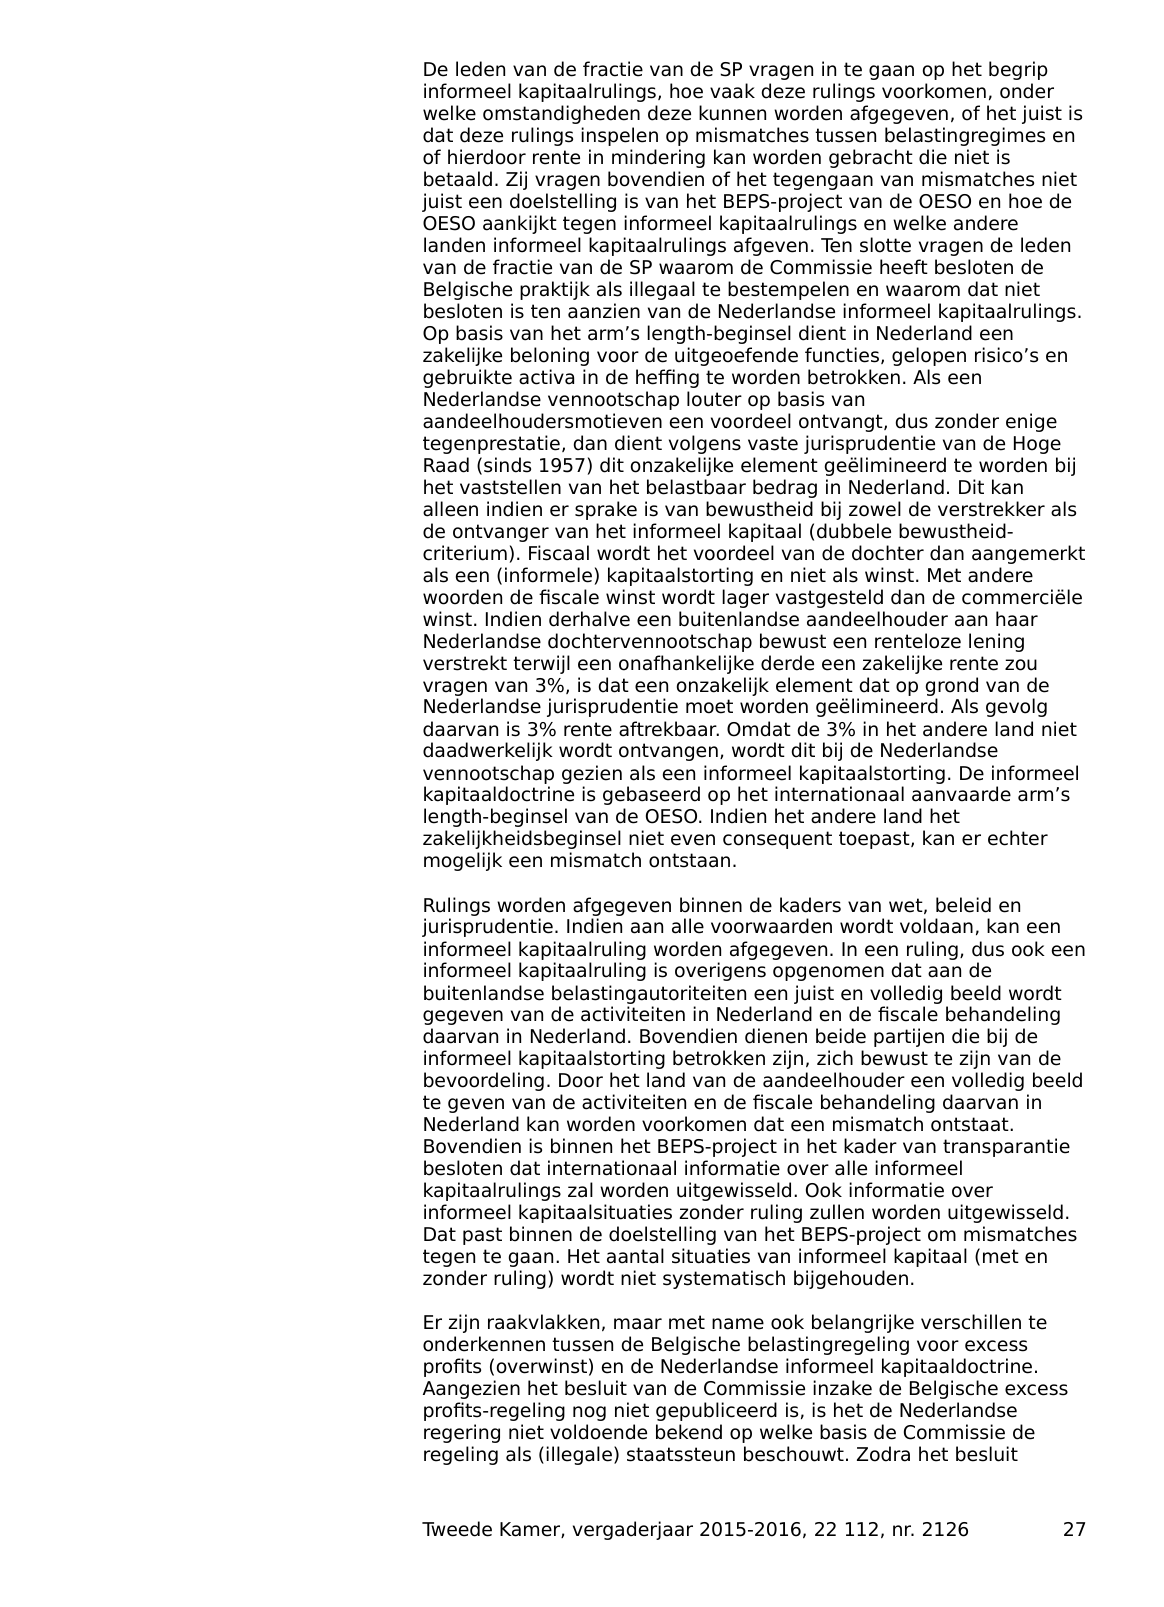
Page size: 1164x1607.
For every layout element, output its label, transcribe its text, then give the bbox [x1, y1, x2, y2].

text De leden van de fractie van de SP vragen in te gaan op het begrip informeel kapitaalrulings, hoe vaak deze rulings voorkomen, onder welke omstandigheden deze kunnen worden afgegeven, of het juist is dat deze rulings inspelen op mismatches tussen belastingregimes en of hierdoor rente in mindering kan worden gebracht die niet is betaald. Zij vragen bovendien of het tegengaan van mismatches niet juist een doelstelling is van het BEPS-project van de OESO en hoe de OESO aankijkt tegen informeel kapitaalrulings en welke andere landen informeel kapitaalrulings afgeven. Ten slotte vragen de leden van de fractie van de SP waarom de Commissie heeft besloten de Belgische praktijk als illegaal te bestempelen en waarom dat niet besloten is ten aanzien van de Nederlandse informeel kapitaalrulings. Op basis van het arm’s length-beginsel dient in Nederland een zakelijke beloning voor de uitgeoefende functies, gelopen risico’s en gebruikte activa in de heffing te worden betrokken. Als een Nederlandse vennootschap louter op basis van aandeelhoudersmotieven een voordeel ontvangt, dus zonder enige tegenprestatie, dan dient volgens vaste jurisprudentie van de Hoge Raad (sinds 1957) dit onzakelijke element geëlimineerd te worden bij het vaststellen van het belastbaar bedrag in Nederland. Dit kan alleen indien er sprake is van bewustheid bij zowel de verstrekker als de ontvanger van het informeel kapitaal (dubbele bewustheid-criterium). Fiscaal wordt het voordeel van de dochter dan aangemerkt als een (informele) kapitaalstorting en niet als winst. Met andere woorden de fiscale winst wordt lager vastgesteld dan de commerciële winst. Indien derhalve een buitenlandse aandeelhouder aan haar Nederlandse dochtervennootschap bewust een renteloze lening verstrekt terwijl een onafhankelijke derde een zakelijke rente zou vragen van 3%, is dat een onzakelijk element dat op grond van de Nederlandse jurisprudentie moet worden geëlimineerd. Als gevolg daarvan is 3% rente aftrekbaar. Omdat de 3% in het andere land niet daadwerkelijk wordt ontvangen, wordt dit bij de Nederlandse vennootschap gezien als een informeel kapitaalstorting. De informeel kapitaaldoctrine is gebaseerd op het internationaal aanvaarde arm’s length-beginsel van de OESO. Indien het andere land het zakelijkheidsbeginsel niet even consequent toepast, kan er echter mogelijk een mismatch ontstaan. [422, 59, 1087, 872]
text Er zijn raakvlakken, maar met name ook belangrijke verschillen te onderkennen tussen de Belgische belastingregeling voor excess profits (overwinst) en de Nederlandse informeel kapitaaldoctrine. Aangezien het besluit van de Commissie inzake de Belgische excess profits-regeling nog niet gepubliceerd is, is het de Nederlandse regering niet voldoende bekend op welke basis de Commissie de regeling als (illegale) staatssteun beschouwt. Zodra het besluit [422, 1312, 1087, 1466]
text Rulings worden afgegeven binnen de kaders van wet, beleid en jurisprudentie. Indien aan alle voorwaarden wordt voldaan, kan een informeel kapitaalruling worden afgegeven. In een ruling, dus ook een informeel kapitaalruling is overigens opgenomen dat aan de buitenlandse belastingautoriteiten een juist en volledig beeld wordt gegeven van de activiteiten in Nederland en de fiscale behandeling daarvan in Nederland. Bovendien dienen beide partijen die bij de informeel kapitaalstorting betrokken zijn, zich bewust te zijn van de bevoordeling. Door het land van de aandeelhouder een volledig beeld te geven van de activiteiten en de fiscale behandeling daarvan in Nederland kan worden voorkomen dat een mismatch ontstaat. Bovendien is binnen het BEPS-project in het kader van transparantie besloten dat internationaal informatie over alle informeel kapitaalrulings zal worden uitgewisseld. Ook informatie over informeel kapitaalsituaties zonder ruling zullen worden uitgewisseld. Dat past binnen de doelstelling van het BEPS-project om mismatches tegen te gaan. Het aantal situaties van informeel kapitaal (met en zonder ruling) wordt niet systematisch bijgehouden. [422, 894, 1087, 1290]
